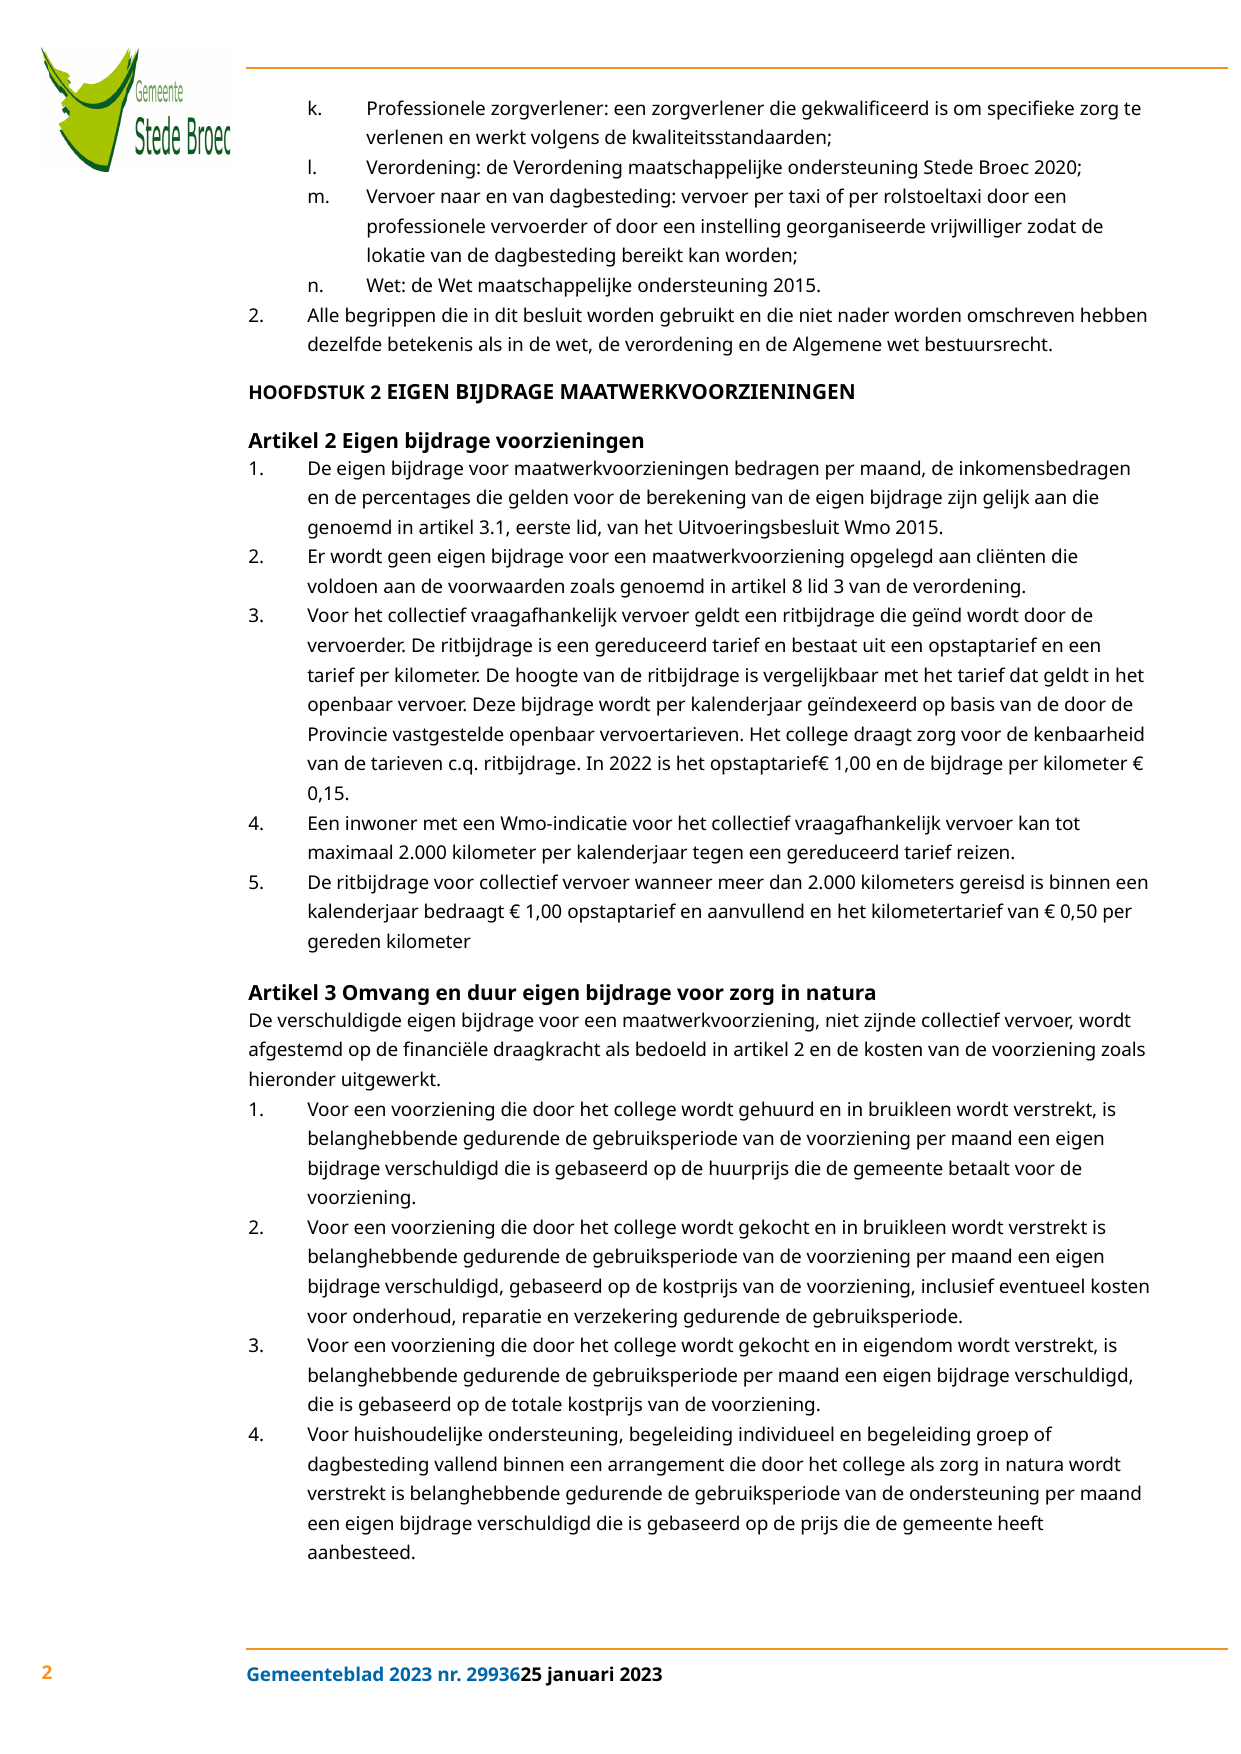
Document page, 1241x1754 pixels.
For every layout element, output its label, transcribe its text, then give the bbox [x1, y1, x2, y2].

text HOOFDSTUK 2 EIGEN BIJDRAGE MAATWERKVOORZIENINGEN [248, 377, 1152, 406]
list De ritbijdrage voor collectief vervoer wanneer meer dan 2.000 kilometers gereisd is binnen een kalenderjaar bedraagt € 1,00 opstaptarief en aanvullend en het kilometertarief van € 0,50 per gereden kilometer [248, 869, 1152, 954]
list De eigen bijdrage voor maatwerkvoorzieningen bedragen per maand, de inkomensbedragen en de percentages die gelden voor de berekening van de eigen bijdrage zijn gelijk aan die genoemd in artikel 3.1, eerste lid, van het Uitvoeringsbesluit Wmo 2015. [248, 455, 1152, 540]
list Professionele zorgverlener: een zorgverlener die gekwalificeerd is om specifieke zorg te verlenen en werkt volgens de kwaliteitsstandaarden; [307, 95, 1152, 150]
text Artikel 3 Omvang en duur eigen bijdrage voor zorg in natura [248, 978, 1152, 1007]
list Er wordt geen eigen bijdrage voor een maatwerkvoorziening opgelegd aan cliënten die voldoen aan de voorwaarden zoals genoemd in artikel 8 lid 3 van de verordening. [248, 543, 1152, 599]
list Voor een voorziening die door het college wordt gekocht en in eigendom wordt verstrekt, is belanghebbende gedurende de gebruiksperiode per maand een eigen bijdrage verschuldigd, die is gebaseerd op de totale kostprijs van de voorziening. [248, 1332, 1152, 1417]
list Vervoer naar en van dagbesteding: vervoer per taxi of per rolstoeltaxi door een professionele vervoerder of door een instelling georganiseerde vrijwilliger zodat de lokatie van de dagbesteding bereikt kan worden; [307, 183, 1152, 268]
list Wet: de Wet maatschappelijke ondersteuning 2015. [307, 272, 1152, 298]
list Een inwoner met een Wmo-indicatie voor het collectief vraagafhankelijk vervoer kan tot maximaal 2.000 kilometer per kalenderjaar tegen een gereduceerd tarief reizen. [248, 810, 1152, 865]
list Voor een voorziening die door het college wordt gekocht en in bruikleen wordt verstrekt is belanghebbende gedurende de gebruiksperiode van de voorziening per maand een eigen bijdrage verschuldigd, gebaseerd op de kostprijs van de voorziening, inclusief eventueel kosten voor onderhoud, reparatie en verzekering gedurende de gebruiksperiode. [248, 1214, 1152, 1328]
list Voor een voorziening die door het college wordt gehuurd en in bruikleen wordt verstrekt, is belanghebbende gedurende de gebruiksperiode van de voorziening per maand een eigen bijdrage verschuldigd die is gebaseerd op de huurprijs die de gemeente betaalt voor de voorziening. [248, 1096, 1152, 1210]
text De verschuldigde eigen bijdrage voor een maatwerkvoorziening, niet zijnde collectief vervoer, wordt afgestemd op de financiële draagkracht als bedoeld in artikel 2 en de kosten van de voorziening zoals hieronder uitgewerkt. [248, 1007, 1152, 1092]
list Verordening: de Verordening maatschappelijke ondersteuning Stede Broec 2020; [307, 154, 1152, 180]
text Artikel 2 Eigen bijdrage voorzieningen [248, 426, 1152, 455]
list Voor huishoudelijke ondersteuning, begeleiding individueel en begeleiding groep of dagbesteding vallend binnen een arrangement die door het college als zorg in natura wordt verstrekt is belanghebbende gedurende de gebruiksperiode van de ondersteuning per maand een eigen bijdrage verschuldigd die is gebaseerd op de prijs die de gemeente heeft aanbesteed. [248, 1421, 1152, 1565]
picture [41, 47, 231, 172]
list Voor het collectief vraagafhankelijk vervoer geldt een ritbijdrage die geïnd wordt door de vervoerder. De ritbijdrage is een gereduceerd tarief en bestaat uit een opstaptarief en een tarief per kilometer. De hoogte van de ritbijdrage is vergelijkbaar met het tarief dat geldt in het openbaar vervoer. Deze bijdrage wordt per kalenderjaar geïndexeerd op basis van de door de Provincie vastgestelde openbaar vervoertarieven. Het college draagt zorg voor de kenbaarheid van de tarieven c.q. ritbijdrage. In 2022 is het opstaptarief€ 1,00 en de bijdrage per kilometer € 0,15. [248, 603, 1152, 806]
list Alle begrippen die in dit besluit worden gebruikt en die niet nader worden omschreven hebben dezelfde betekenis als in de wet, de verordening en de Algemene wet bestuursrecht. [248, 302, 1152, 357]
